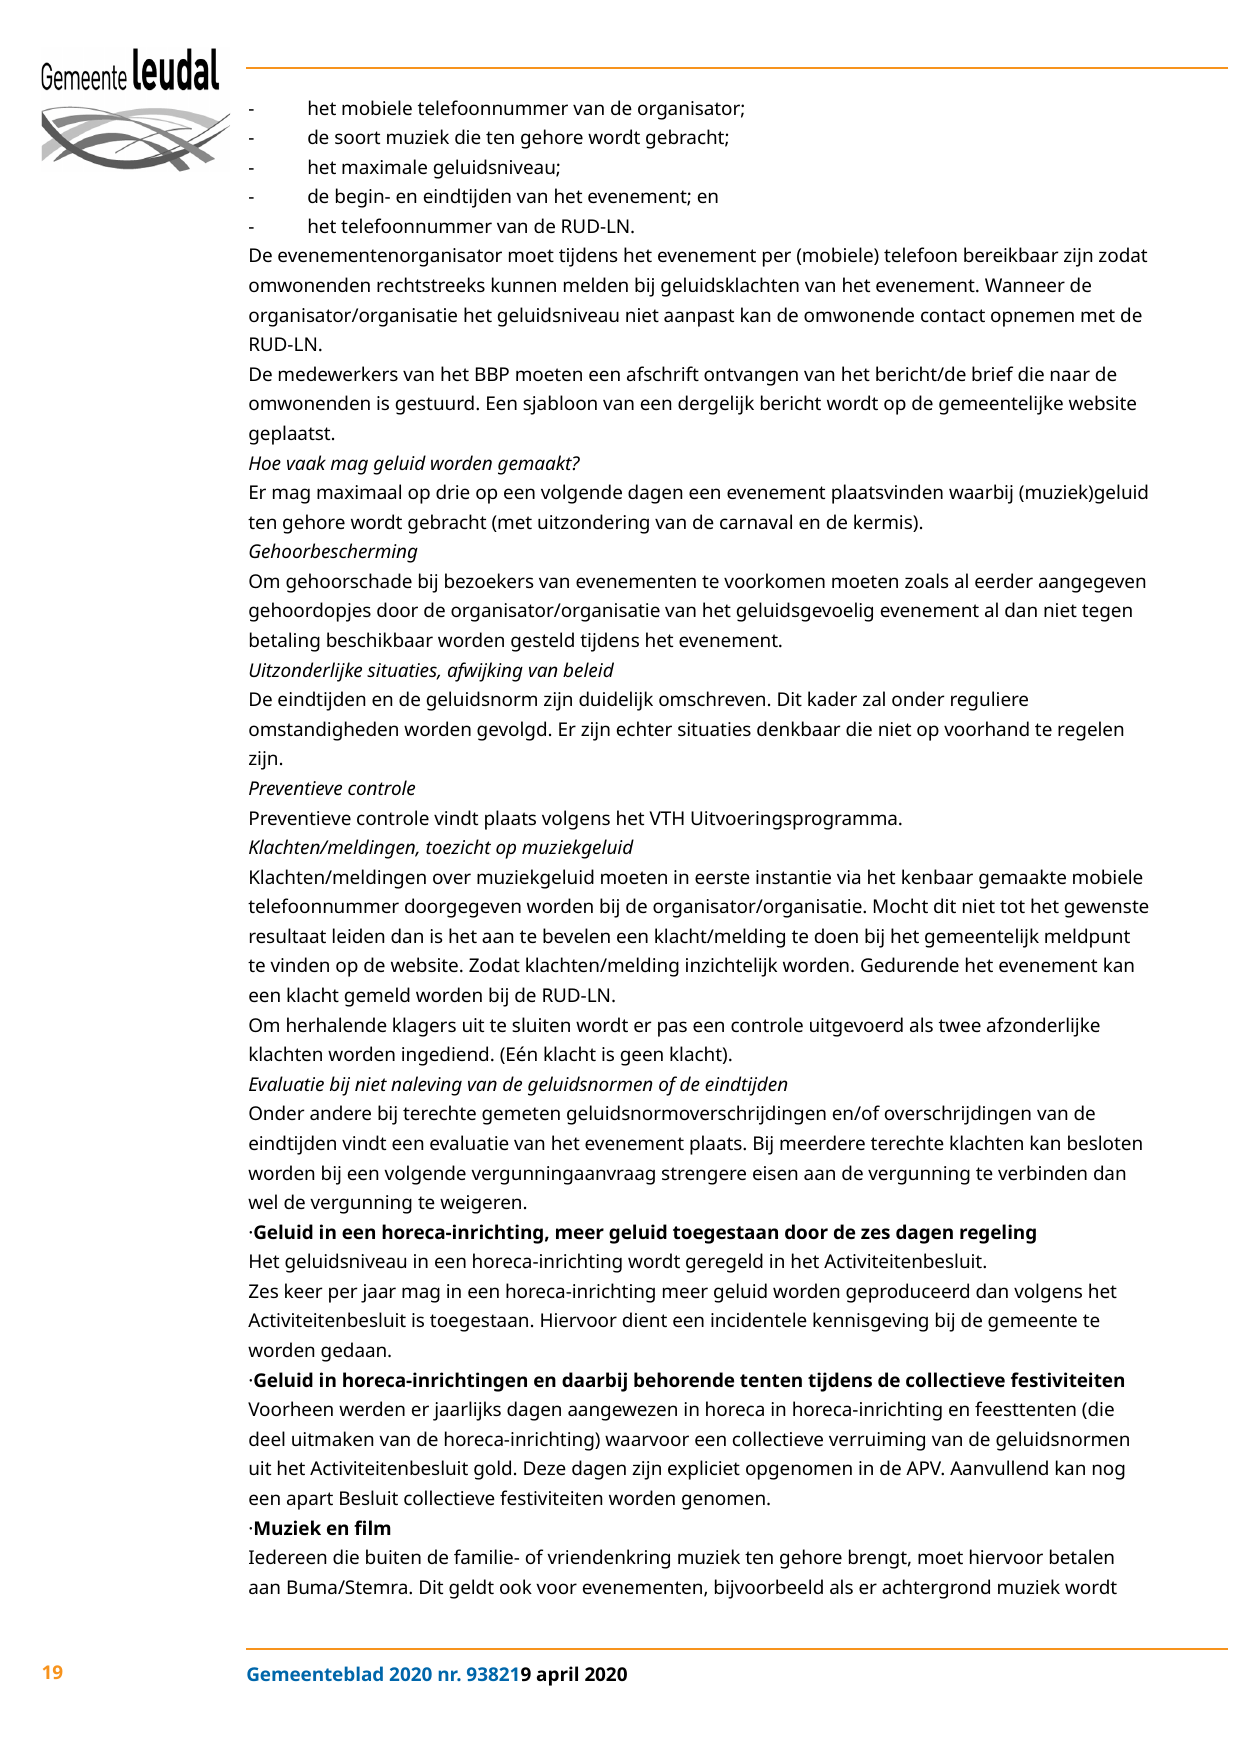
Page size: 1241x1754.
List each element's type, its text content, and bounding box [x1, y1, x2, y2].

list de begin- en eindtijden van het evenement; en [248, 183, 1152, 209]
text ·Geluid in horeca-inrichtingen en daarbij behorende tenten tijdens de collectieve festiviteiten [248, 1367, 1152, 1393]
text Onder andere bij terechte gemeten geluidsnormoverschrijdingen en/of overschrijdingen van de eindtijden vindt een evaluatie van het evenement plaats. Bij meerdere terechte klachten kan besloten worden bij een volgende vergunningaanvraag strengere eisen aan de vergunning te verbinden dan wel de vergunning te weigeren. [248, 1101, 1152, 1215]
text Er mag maximaal op drie op een volgende dagen een evenement plaatsvinden waarbij (muziek)geluid ten gehore wordt gebracht (met uitzondering van de carnaval en de kermis). [248, 479, 1152, 535]
text Iedereen die buiten de familie- of vriendenkring muziek ten gehore brengt, moet hiervoor betalen aan Buma/Stemra. Dit geldt ook voor evenementen, bijvoorbeeld als er achtergrond muziek wordt [248, 1544, 1152, 1600]
text Evaluatie bij niet naleving van de geluidsnormen of de eindtijden [248, 1071, 1152, 1097]
text Preventieve controle vindt plaats volgens het VTH Uitvoeringsprogramma. [248, 805, 1152, 831]
text De medewerkers van het BBP moeten een afschrift ontvangen van het bericht/de brief die naar de omwonenden is gestuurd. Een sjabloon van een dergelijk bericht wordt op de gemeentelijke website geplaatst. [248, 361, 1152, 446]
list de soort muziek die ten gehore wordt gebracht; [248, 124, 1152, 150]
text Voorheen werden er jaarlijks dagen aangewezen in horeca in horeca-inrichting en feesttenten (die deel uitmaken van de horeca-inrichting) waarvoor een collectieve verruiming van de geluidsnormen uit het Activiteitenbesluit gold. Deze dagen zijn expliciet opgenomen in de APV. Aanvullend kan nog een apart Besluit collectieve festiviteiten worden genomen. [248, 1396, 1152, 1511]
text Het geluidsniveau in een horeca-inrichting wordt geregeld in het Activiteitenbesluit. [248, 1248, 1152, 1274]
picture [41, 47, 231, 172]
text Om herhalende klagers uit te sluiten wordt er pas een controle uitgevoerd als twee afzonderlijke klachten worden ingediend. (Eén klacht is geen klacht). [248, 1012, 1152, 1067]
text Zes keer per jaar mag in een horeca-inrichting meer geluid worden geproduceerd dan volgens het Activiteitenbesluit is toegestaan. Hiervoor dient een incidentele kennisgeving bij de gemeente te worden gedaan. [248, 1278, 1152, 1363]
list het telefoonnummer van de RUD-LN. [248, 213, 1152, 239]
text Klachten/meldingen, toezicht op muziekgeluid [248, 834, 1152, 860]
text Uitzonderlijke situaties, afwijking van beleid [248, 657, 1152, 683]
list het maximale geluidsniveau; [248, 154, 1152, 180]
text Preventieve controle [248, 775, 1152, 801]
text De eindtijden en de geluidsnorm zijn duidelijk omschreven. Dit kader zal onder reguliere omstandigheden worden gevolgd. Er zijn echter situaties denkbaar die niet op voorhand te regelen zijn. [248, 686, 1152, 771]
text Hoe vaak mag geluid worden gemaakt? [248, 450, 1152, 476]
list het mobiele telefoonnummer van de organisator; [248, 95, 1152, 121]
text ·Geluid in een horeca-inrichting, meer geluid toegestaan door de zes dagen regeling [248, 1219, 1152, 1245]
text De evenementenorganisator moet tijdens het evenement per (mobiele) telefoon bereikbaar zijn zodat omwonenden rechtstreeks kunnen melden bij geluidsklachten van het evenement. Wanneer de organisator/organisatie het geluidsniveau niet aanpast kan de omwonende contact opnemen met de RUD-LN. [248, 243, 1152, 357]
text ·Muziek en film [248, 1515, 1152, 1541]
text Gehoorbescherming [248, 538, 1152, 564]
text Om gehoorschade bij bezoekers van evenementen te voorkomen moeten zoals al eerder aangegeven gehoordopjes door de organisator/organisatie van het geluidsgevoelig evenement al dan niet tegen betaling beschikbaar worden gesteld tijdens het evenement. [248, 568, 1152, 653]
text Klachten/meldingen over muziekgeluid moeten in eerste instantie via het kenbaar gemaakte mobiele telefoonnummer doorgegeven worden bij de organisator/organisatie. Mocht dit niet tot het gewenste resultaat leiden dan is het aan te bevelen een klacht/melding te doen bij het gemeentelijk meldpunt te vinden op de website. Zodat klachten/melding inzichtelijk worden. Gedurende het evenement kan een klacht gemeld worden bij de RUD-LN. [248, 864, 1152, 1008]
